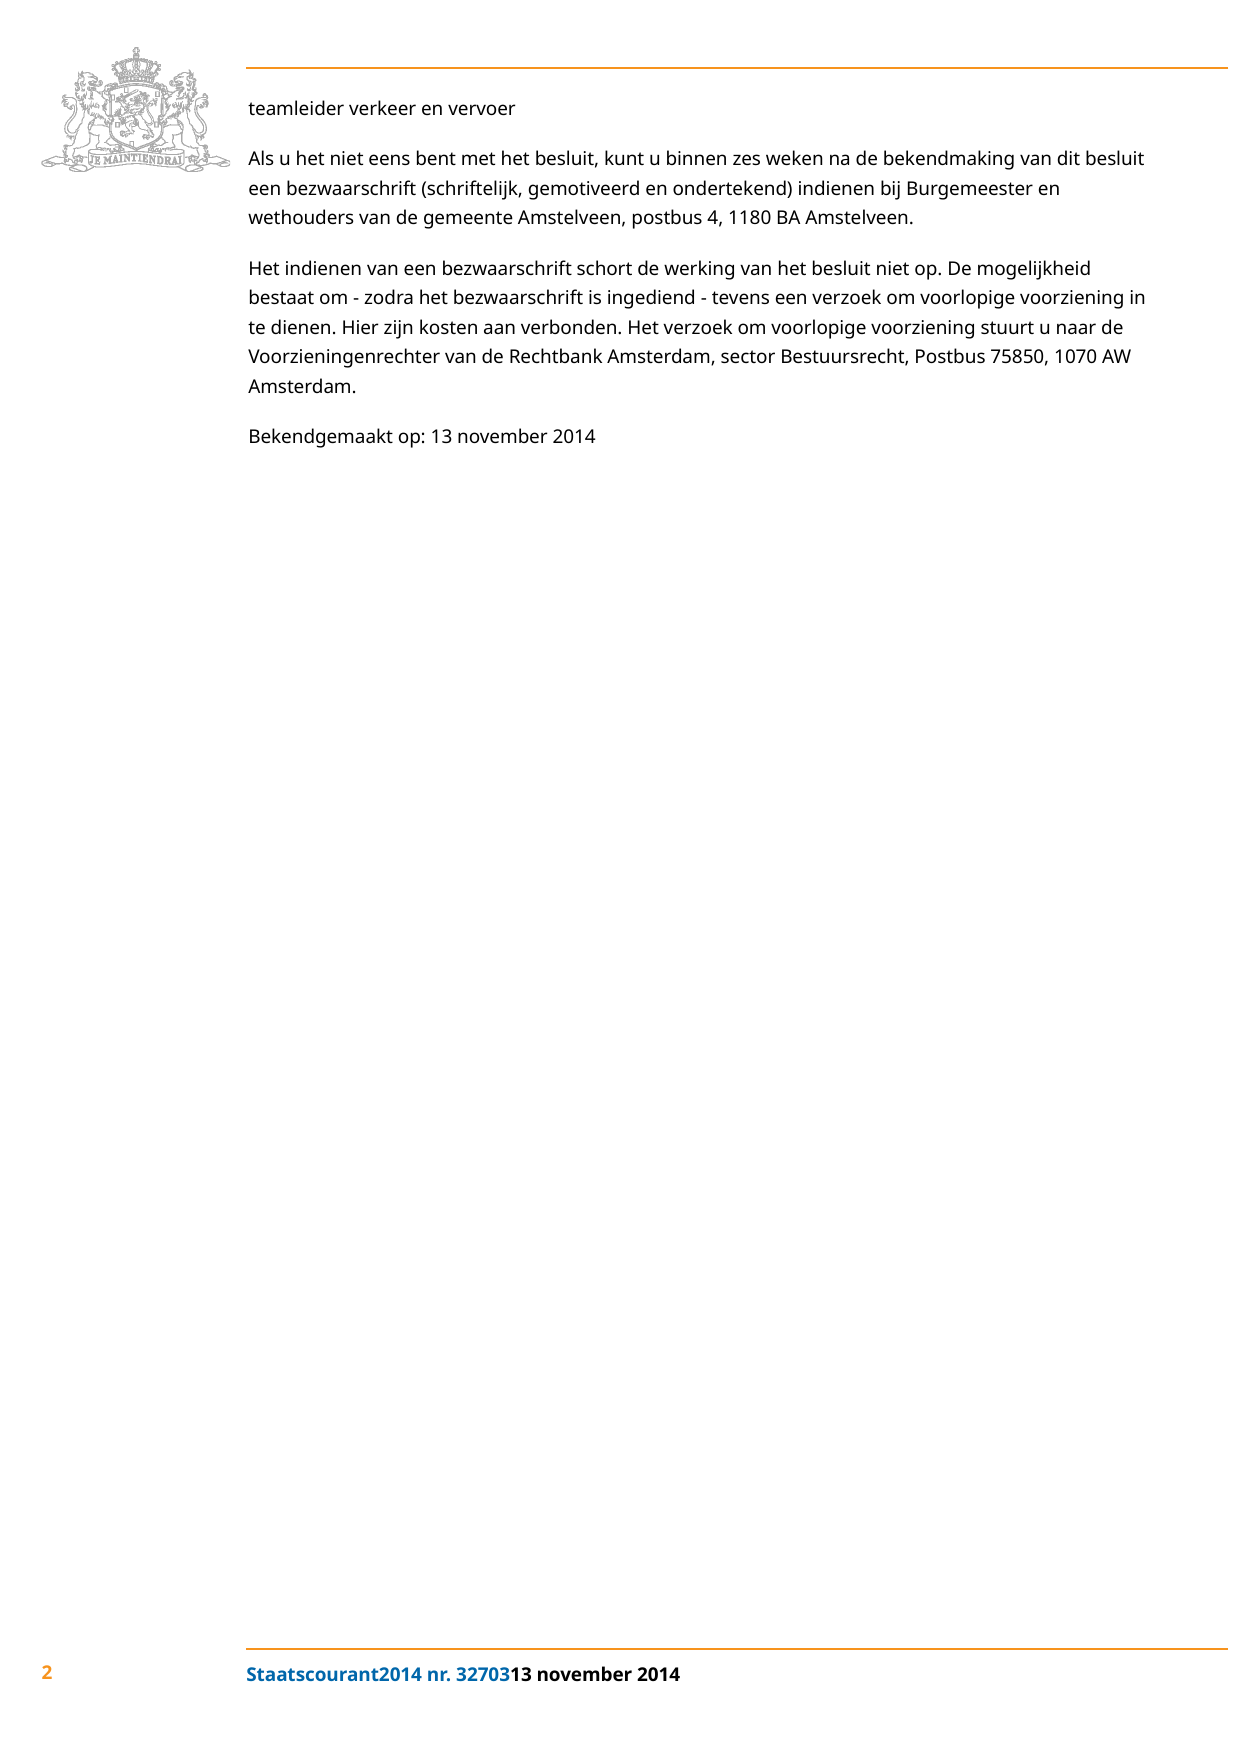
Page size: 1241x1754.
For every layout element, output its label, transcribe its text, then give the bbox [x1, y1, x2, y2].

text teamleider verkeer en vervoer [248, 95, 1152, 121]
text Het indienen van een bezwaarschrift schort de werking van het besluit niet op. De mogelijkheid bestaat om - zodra het bezwaarschrift is ingediend - tevens een verzoek om voorlopige voorziening in te dienen. Hier zijn kosten aan verbonden. Het verzoek om voorlopige voorziening stuurt u naar de Voorzieningenrechter van de Rechtbank Amsterdam, sector Bestuursrecht, Postbus 75850, 1070 AW Amsterdam. [248, 255, 1152, 399]
text Als u het niet eens bent met het besluit, kunt u binnen zes weken na de bekendmaking van dit besluit een bezwaarschrift (schriftelijk, gemotiveerd en ondertekend) indienen bij Burgemeester en wethouders van de gemeente Amstelveen, postbus 4, 1180 BA Amstelveen. [248, 145, 1152, 230]
text Bekendgemaakt op: 13 november 2014 [248, 423, 1152, 449]
picture [41, 47, 231, 172]
